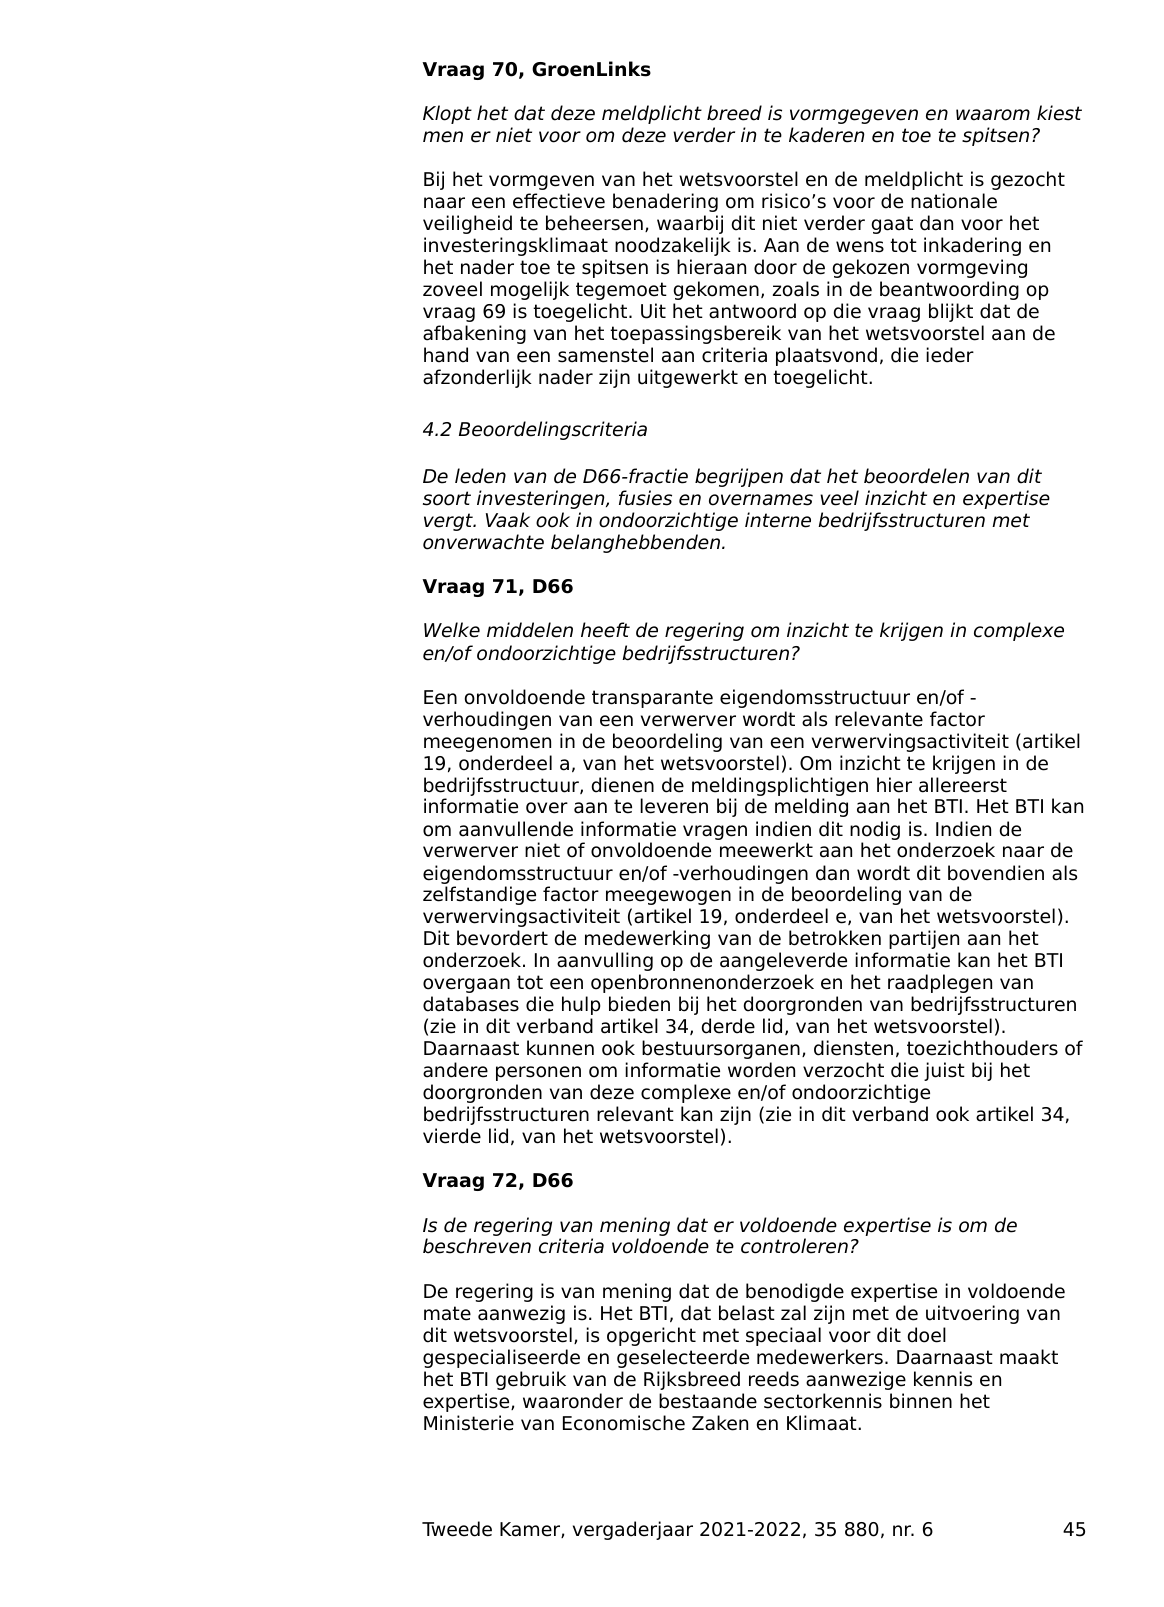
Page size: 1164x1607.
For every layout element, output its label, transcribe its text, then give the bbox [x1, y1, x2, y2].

text Is de regering van mening dat er voldoende expertise is om de beschreven criteria voldoende te controleren? [422, 1214, 1087, 1258]
text Een onvoldoende transparante eigendomsstructuur en/of -verhoudingen van een verwerver wordt als relevante factor meegenomen in de beoordeling van een verwervingsactiviteit (artikel 19, onderdeel a, van het wetsvoorstel). Om inzicht te krijgen in de bedrijfsstructuur, dienen de meldingsplichtigen hier allereerst informatie over aan te leveren bij de melding aan het BTI. Het BTI kan om aanvullende informatie vragen indien dit nodig is. Indien de verwerver niet of onvoldoende meewerkt aan het onderzoek naar de eigendomsstructuur en/of -verhoudingen dan wordt dit bovendien als zelfstandige factor meegewogen in de beoordeling van de verwervingsactiviteit (artikel 19, onderdeel e, van het wetsvoorstel). Dit bevordert de medewerking van de betrokken partijen aan het onderzoek. In aanvulling op de aangeleverde informatie kan het BTI overgaan tot een openbronnenonderzoek en het raadplegen van databases die hulp bieden bij het doorgronden van bedrijfsstructuren (zie in dit verband artikel 34, derde lid, van het wetsvoorstel). Daarnaast kunnen ook bestuursorganen, diensten, toezichthouders of andere personen om informatie worden verzocht die juist bij het doorgronden van deze complexe en/of ondoorzichtige bedrijfsstructuren relevant kan zijn (zie in dit verband ook artikel 34, vierde lid, van het wetsvoorstel). [422, 687, 1087, 1148]
subtitle 4.2 Beoordelingscriteria [422, 419, 1087, 441]
text De regering is van mening dat de benodigde expertise in voldoende mate aanwezig is. Het BTI, dat belast zal zijn met de uitvoering van dit wetsvoorstel, is opgericht met speciaal voor dit doel gespecialiseerde en geselecteerde medewerkers. Daarnaast maakt het BTI gebruik van de Rijksbreed reeds aanwezige kennis en expertise, waaronder de bestaande sectorkennis binnen het Ministerie van Economische Zaken en Klimaat. [422, 1281, 1087, 1434]
text De leden van de D66-fractie begrijpen dat het beoordelen van dit soort investeringen, fusies en overnames veel inzicht en expertise vergt. Vaak ook in ondoorzichtige interne bedrijfsstructuren met onverwachte belanghebbenden. [422, 466, 1087, 554]
text Klopt het dat deze meldplicht breed is vormgegeven en waarom kiest men er niet voor om deze verder in te kaderen en toe te spitsen? [422, 103, 1087, 147]
text Welke middelen heeft de regering om inzicht te krijgen in complexe en/of ondoorzichtige bedrijfsstructuren? [422, 620, 1087, 664]
text Bij het vormgeven van het wetsvoorstel en de meldplicht is gezocht naar een effectieve benadering om risico’s voor de nationale veiligheid te beheersen, waarbij dit niet verder gaat dan voor het investeringsklimaat noodzakelijk is. Aan de wens tot inkadering en het nader toe te spitsen is hieraan door de gekozen vormgeving zoveel mogelijk tegemoet gekomen, zoals in de beantwoording op vraag 69 is toegelicht. Uit het antwoord op die vraag blijkt dat de afbakening van het toepassingsbereik van het wetsvoorstel aan de hand van een samenstel aan criteria plaatsvond, die ieder afzonderlijk nader zijn uitgewerkt en toegelicht. [422, 169, 1087, 389]
subtitle Vraag 71, D66 [422, 576, 1087, 598]
subtitle Vraag 70, GroenLinks [422, 59, 1087, 81]
subtitle Vraag 72, D66 [422, 1170, 1087, 1192]
